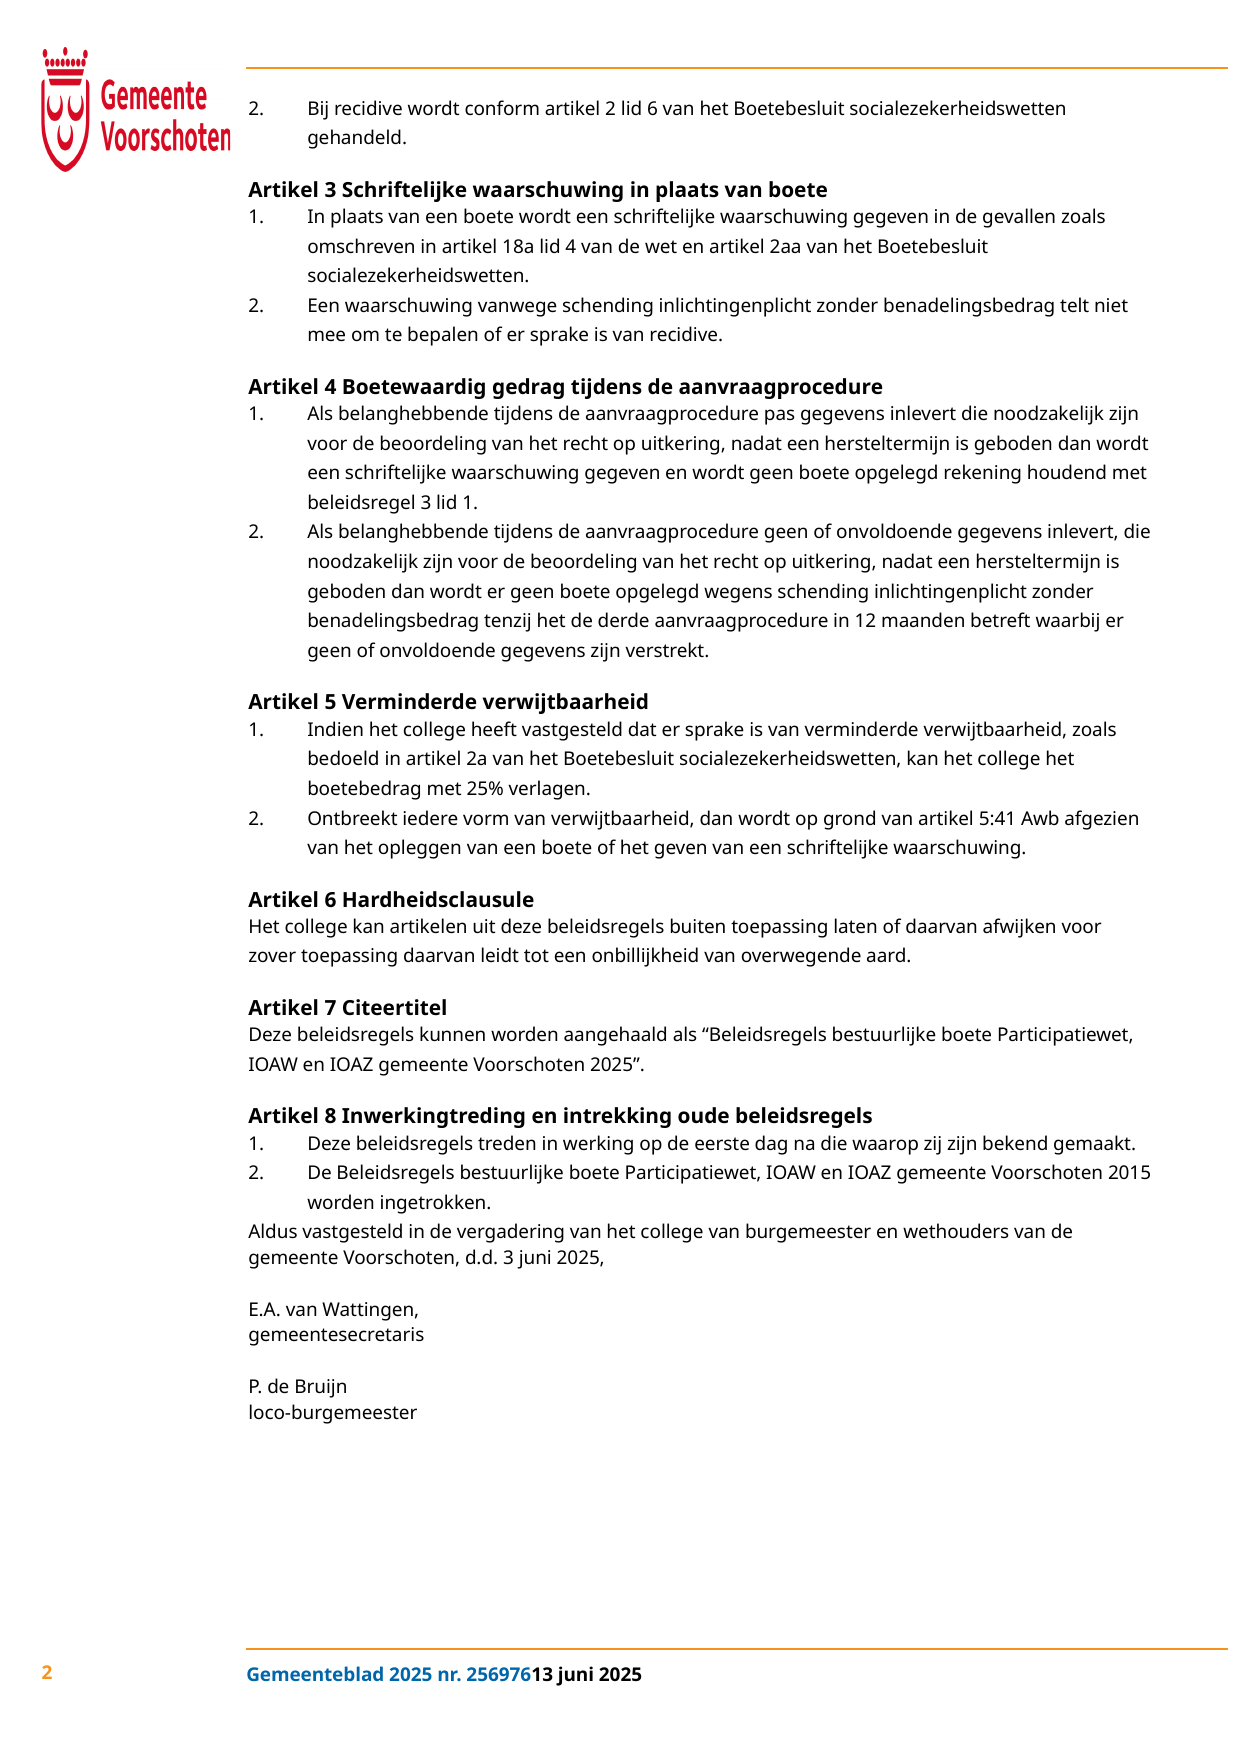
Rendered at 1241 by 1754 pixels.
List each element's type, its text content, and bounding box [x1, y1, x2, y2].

text Artikel 5 Verminderde verwijtbaarheid [248, 687, 1152, 716]
list Ontbreekt iedere vorm van verwijtbaarheid, dan wordt op grond van artikel 5:41 Awb afgezien van het opleggen van een boete of het geven van een schriftelijke waarschuwing. [248, 805, 1152, 860]
text Artikel 8 Inwerkingtreding en intrekking oude beleidsregels [248, 1102, 1152, 1130]
text Deze beleidsregels kunnen worden aangehaald als “Beleidsregels bestuurlijke boete Participatiewet, IOAW en IOAZ gemeente Voorschoten 2025”. [248, 1022, 1152, 1077]
text Het college kan artikelen uit deze beleidsregels buiten toepassing laten of daarvan afwijken voor zover toepassing daarvan leidt tot een onbillijkheid van overwegende aard. [248, 913, 1152, 968]
text Artikel 6 Hardheidsclausule [248, 885, 1152, 913]
list Indien het college heeft vastgesteld dat er sprake is van verminderde verwijtbaarheid, zoals bedoeld in artikel 2a van het Boetebesluit socialezekerheidswetten, kan het college het boetebedrag met 25% verlagen. [248, 716, 1152, 801]
picture [41, 47, 231, 172]
list Bij recidive wordt conform artikel 2 lid 6 van het Boetebesluit socialezekerheidswetten gehandeld. [248, 95, 1152, 150]
text Aldus vastgesteld in de vergadering van het college van burgemeester en wethouders van de gemeente Voorschoten, d.d. 3 juni 2025, [248, 1219, 1152, 1270]
text Artikel 7 Citeertitel [248, 993, 1152, 1022]
list In plaats van een boete wordt een schriftelijke waarschuwing gegeven in de gevallen zoals omschreven in artikel 18a lid 4 van de wet en artikel 2aa van het Boetebesluit socialezekerheidswetten. [248, 203, 1152, 288]
text Artikel 3 Schriftelijke waarschuwing in plaats van boete [248, 175, 1152, 203]
list De Beleidsregels bestuurlijke boete Participatiewet, IOAW en IOAZ gemeente Voorschoten 2015 worden ingetrokken. [248, 1159, 1152, 1215]
list Als belanghebbende tijdens de aanvraagprocedure pas gegevens inlevert die noodzakelijk zijn voor de beoordeling van het recht op uitkering, nadat een hersteltermijn is geboden dan wordt een schriftelijke waarschuwing gegeven en wordt geen boete opgelegd rekening houdend met beleidsregel 3 lid 1. [248, 400, 1152, 515]
text Artikel 4 Boetewaardig gedrag tijdens de aanvraagprocedure [248, 372, 1152, 400]
list Deze beleidsregels treden in werking op de eerste dag na die waarop zij zijn bekend gemaakt. [248, 1130, 1152, 1156]
list Een waarschuwing vanwege schending inlichtingenplicht zonder benadelingsbedrag telt niet mee om te bepalen of er sprake is van recidive. [248, 292, 1152, 347]
list Als belanghebbende tijdens de aanvraagprocedure geen of onvoldoende gegevens inlevert, die noodzakelijk zijn voor de beoordeling van het recht op uitkering, nadat een hersteltermijn is geboden dan wordt er geen boete opgelegd wegens schending inlichtingenplicht zonder benadelingsbedrag tenzij het de derde aanvraagprocedure in 12 maanden betreft waarbij er geen of onvoldoende gegevens zijn verstrekt. [248, 519, 1152, 663]
text gemeentesecretaris [248, 1322, 1152, 1347]
text loco-burgemeester [248, 1399, 1152, 1424]
text P. de Bruijn [248, 1373, 1152, 1399]
text E.A. van Wattingen, [248, 1296, 1152, 1322]
